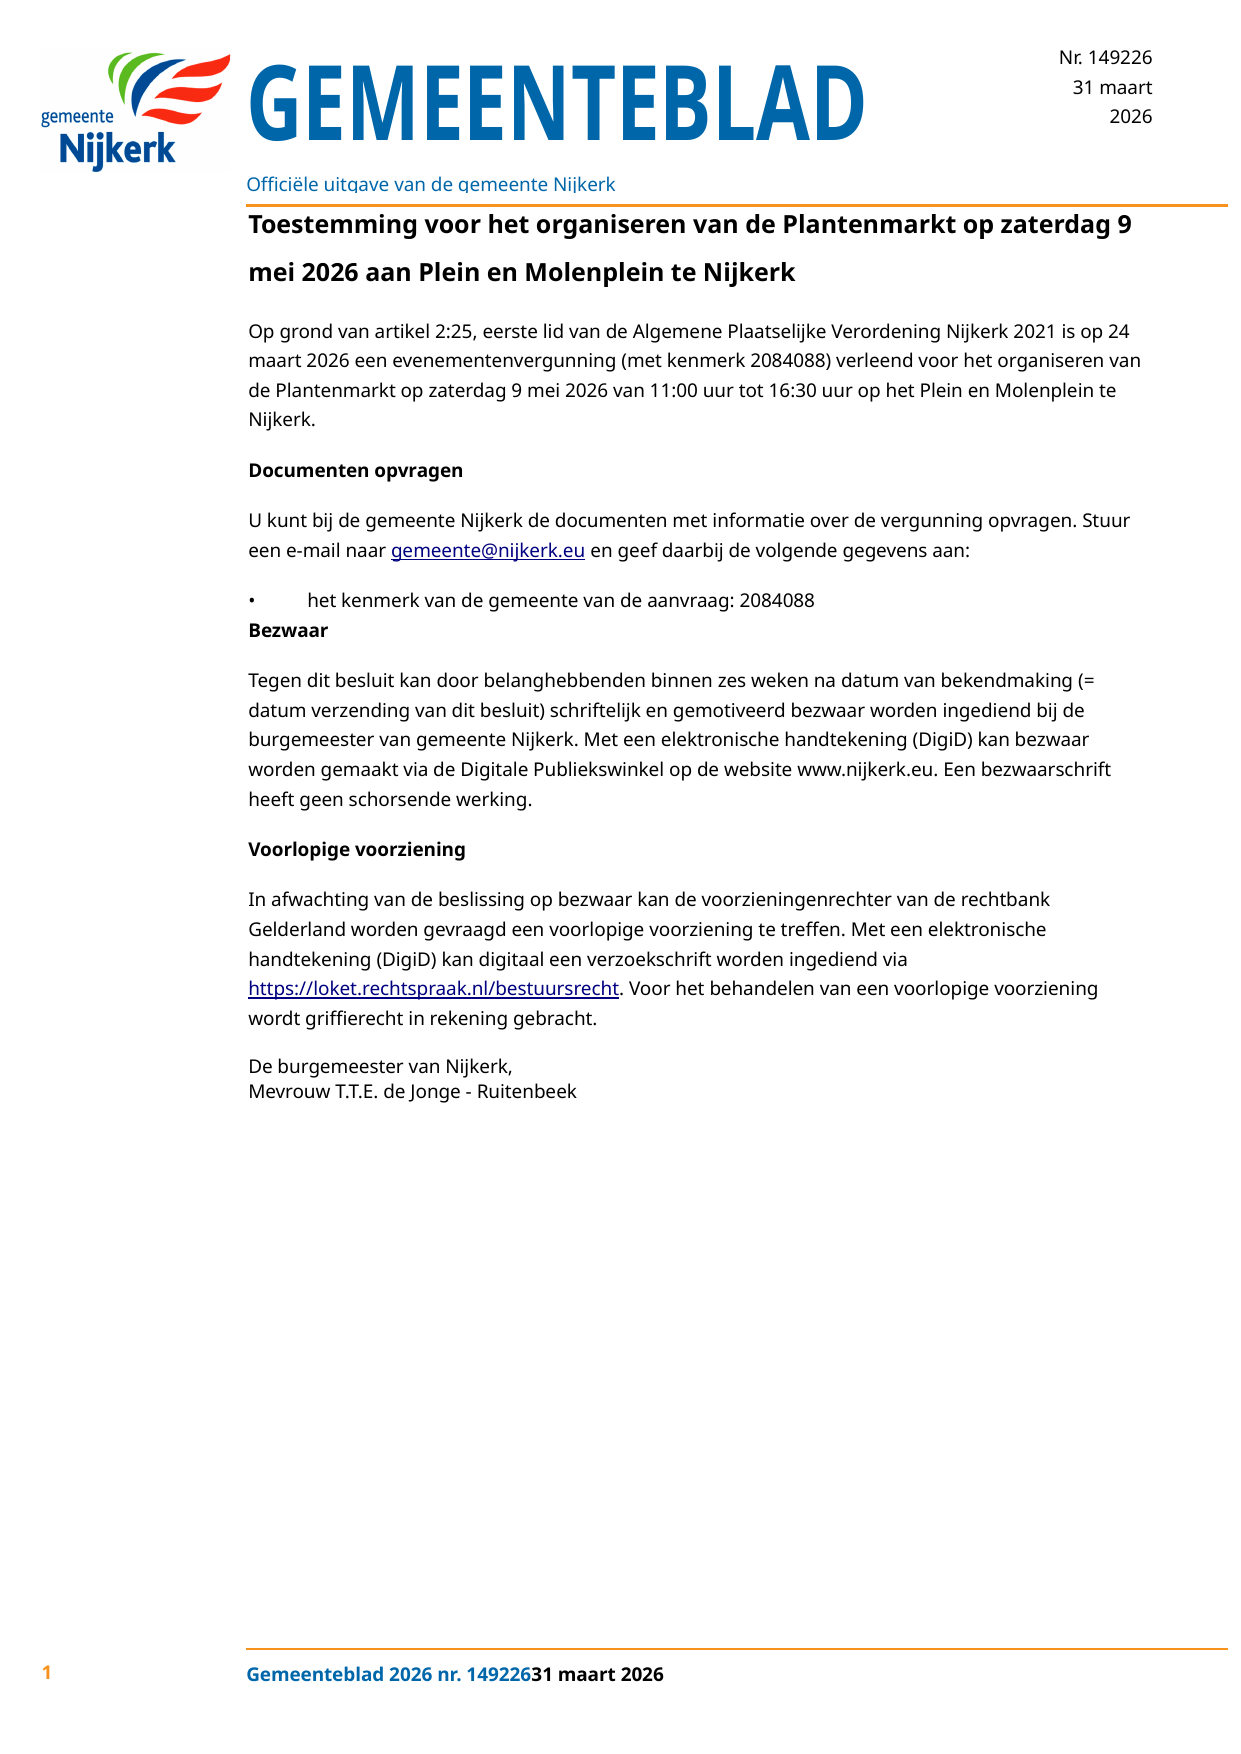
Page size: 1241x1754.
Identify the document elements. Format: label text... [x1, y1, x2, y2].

text Toestemming voor het organiseren van de Plantenmarkt op zaterdag 9 mei 2026 aan Plein en Molenplein te Nijkerk [248, 207, 1152, 288]
text Documenten opvragen [248, 457, 1152, 483]
picture [41, 47, 231, 172]
text Mevrouw T.T.E. de Jonge - Ruitenbeek [248, 1078, 1152, 1104]
text In afwachting van de beslissing op bezwaar kan de voorzieningenrechter van de rechtbank Gelderland worden gevraagd een voorlopige voorziening te treffen. Met een elektronische handtekening (DigiD) kan digitaal een verzoekschrift worden ingediend via https://loket.rechtspraak.nl/bestuursrecht. Voor het behandelen van een voorlopige voorziening wordt griffierecht in rekening gebracht. [248, 887, 1152, 1031]
text De burgemeester van Nijkerk, [248, 1053, 1152, 1078]
text Bezwaar [248, 617, 1152, 643]
text Op grond van artikel 2:25, eerste lid van de Algemene Plaatselijke Verordening Nijkerk 2021 is op 24 maart 2026 een evenementenvergunning (met kenmerk 2084088) verleend voor het organiseren van de Plantenmarkt op zaterdag 9 mei 2026 van 11:00 uur tot 16:30 uur op het Plein en Molenplein te Nijkerk. [248, 318, 1152, 432]
text Tegen dit besluit kan door belanghebbenden binnen zes weken na datum van bekendmaking (= datum verzending van dit besluit) schriftelijk en gemotiveerd bezwaar worden ingediend bij de burgemeester van gemeente Nijkerk. Met een elektronische handtekening (DigiD) kan bezwaar worden gemaakt via de Digitale Publiekswinkel op de website www.nijkerk.eu. Een bezwaarschrift heeft geen schorsende werking. [248, 667, 1152, 812]
list het kenmerk van de gemeente van de aanvraag: 2084088 [248, 587, 1152, 613]
text Voorlopige voorziening [248, 836, 1152, 862]
text U kunt bij de gemeente Nijkerk de documenten met informatie over de vergunning opvragen. Stuur een e-mail naar gemeente@nijkerk.eu en geef daarbij de volgende gegevens aan: [248, 507, 1152, 563]
